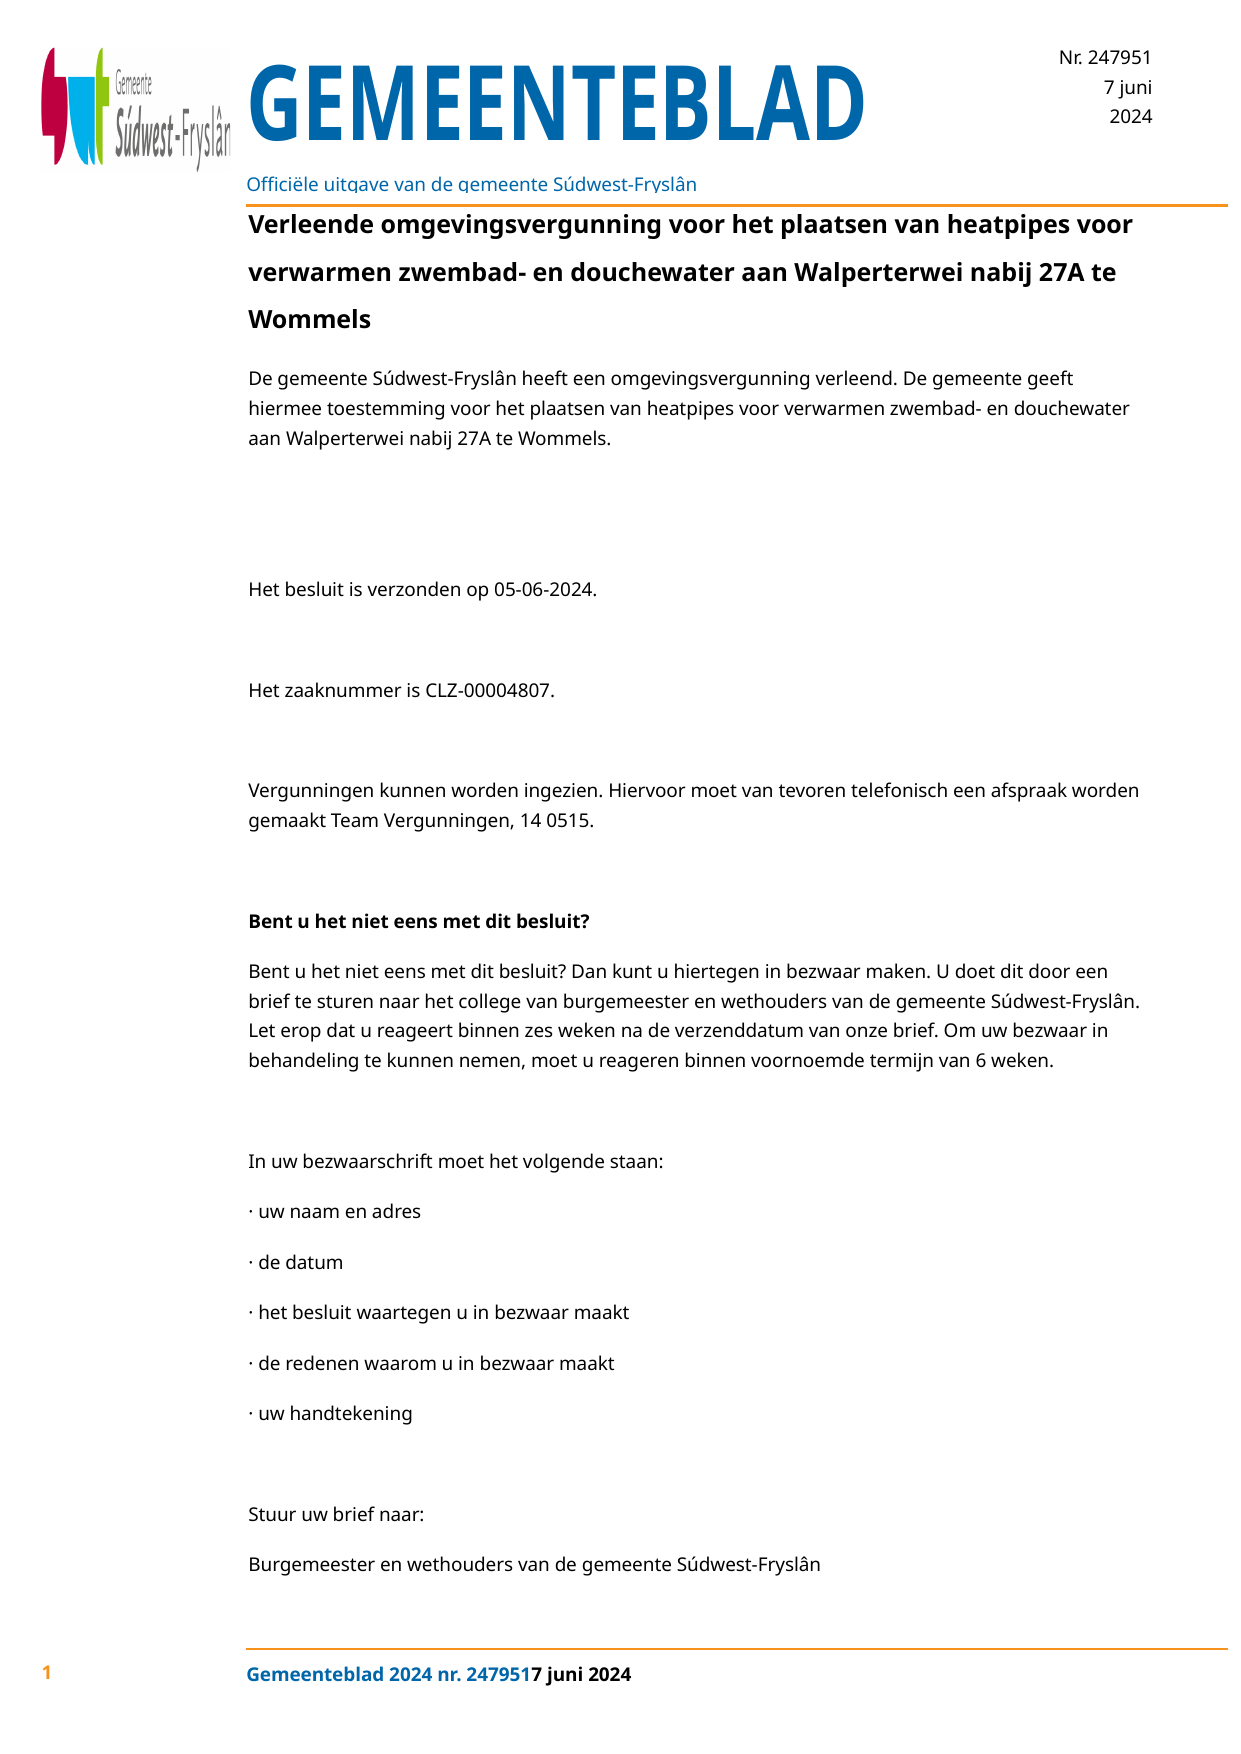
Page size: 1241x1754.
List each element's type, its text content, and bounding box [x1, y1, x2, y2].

text Bent u het niet eens met dit besluit? [248, 908, 1152, 934]
text · de datum [248, 1249, 1152, 1274]
picture [41, 47, 231, 172]
text Verleende omgevingsvergunning voor het plaatsen van heatpipes voor verwarmen zwembad- en douchewater aan Walperterwei nabij 27A te Wommels [248, 207, 1152, 336]
text · uw handtekening [248, 1400, 1152, 1426]
text Burgemeester en wethouders van de gemeente Súdwest-Fryslân [248, 1551, 1152, 1577]
text Vergunningen kunnen worden ingezien. Hiervoor moet van tevoren telefonisch een afspraak worden gemaakt Team Vergunningen, 14 0515. [248, 778, 1152, 833]
text In uw bezwaarschrift moet het volgende staan: [248, 1148, 1152, 1174]
text De gemeente Súdwest-Fryslân heeft een omgevingsvergunning verleend. De gemeente geeft hiermee toestemming voor het plaatsen van heatpipes voor verwarmen zwembad- en douchewater aan Walperterwei nabij 27A te Wommels. [248, 366, 1152, 450]
text Stuur uw brief naar: [248, 1501, 1152, 1527]
text Het zaaknummer is CLZ-00004807. [248, 677, 1152, 702]
text Het besluit is verzonden op 05-06-2024. [248, 576, 1152, 602]
text · het besluit waartegen u in bezwaar maakt [248, 1299, 1152, 1325]
text Bent u het niet eens met dit besluit? Dan kunt u hiertegen in bezwaar maken. U doet dit door een brief te sturen naar het college van burgemeester en wethouders van de gemeente Súdwest-Fryslân. Let erop dat u reageert binnen zes weken na de verzenddatum van onze brief. Om uw bezwaar in behandeling te kunnen nemen, moet u reageren binnen voornoemde termijn van 6 weken. [248, 958, 1152, 1073]
text · de redenen waarom u in bezwaar maakt [248, 1350, 1152, 1375]
text · uw naam en adres [248, 1198, 1152, 1224]
